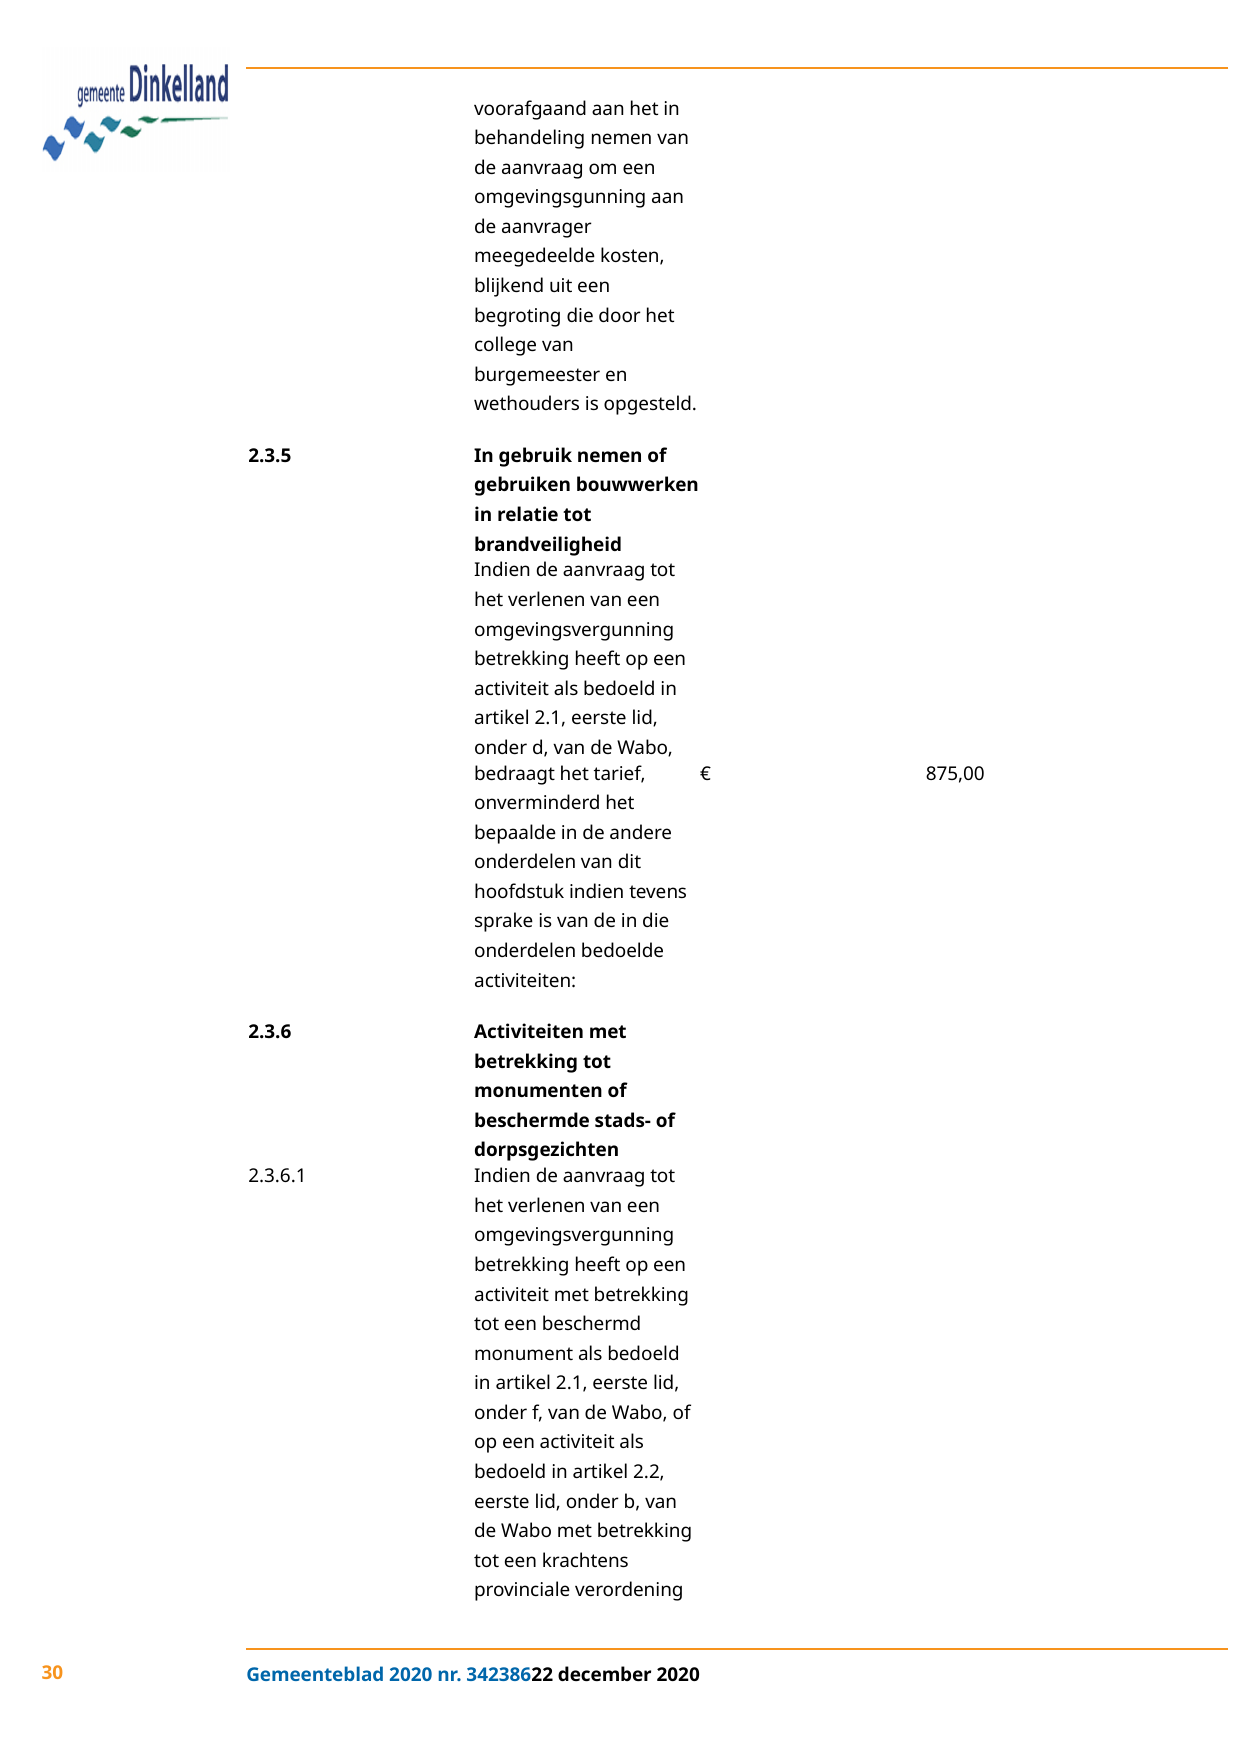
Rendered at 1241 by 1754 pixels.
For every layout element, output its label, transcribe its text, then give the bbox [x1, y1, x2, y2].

table_cell € [700, 760, 926, 993]
table_cell [248, 760, 474, 993]
table_cell [700, 95, 926, 416]
table_cell 2.3.5 [248, 442, 474, 557]
table_cell [248, 557, 474, 760]
table_cell [700, 416, 926, 442]
table_cell Indien de aanvraag tot het verlenen van een omgevingsvergunning betrekking heeft op een activiteit als bedoeld in artikel 2.1, eerste lid, onder d, van de Wabo, [474, 557, 700, 760]
table_cell [700, 993, 926, 1018]
table_cell [700, 1018, 926, 1162]
table_cell [474, 416, 700, 442]
table_cell [926, 416, 1152, 442]
table_cell [248, 993, 474, 1018]
table_cell [926, 442, 1152, 557]
table_cell [700, 1163, 926, 1602]
table_cell [926, 993, 1152, 1018]
picture [41, 47, 231, 172]
table_cell [248, 416, 474, 442]
table_cell bedraagt het tarief, onverminderd het bepaalde in de andere onderdelen van dit hoofdstuk indien tevens sprake is van de in die onderdelen bedoelde activiteiten: [474, 760, 700, 993]
table_cell [700, 442, 926, 557]
table_cell 2.3.6.1 [248, 1163, 474, 1602]
table_cell [926, 1163, 1152, 1602]
table_cell Indien de aanvraag tot het verlenen van een omgevingsvergunning betrekking heeft op een activiteit met betrekking tot een beschermd monument als bedoeld in artikel 2.1, eerste lid, onder f, van de Wabo, of op een activiteit als bedoeld in artikel 2.2, eerste lid, onder b, van de Wabo met betrekking tot een krachtens provinciale verordening [474, 1163, 700, 1602]
table_cell [926, 1018, 1152, 1162]
table_cell 2.3.6 [248, 1018, 474, 1162]
table_cell [474, 993, 700, 1018]
table_cell 875,00 [926, 760, 1152, 993]
table_cell [700, 557, 926, 760]
table_cell Activiteiten met betrekking tot monumenten of beschermde stads- of dorpsgezichten [474, 1018, 700, 1162]
table_cell [926, 557, 1152, 760]
table_cell [926, 95, 1152, 416]
table_cell [248, 95, 474, 416]
table_cell voorafgaand aan het in behandeling nemen van de aanvraag om een omgevingsgunning aan de aanvrager meegedeelde kosten, blijkend uit een begroting die door het college van burgemeester en wethouders is opgesteld. [474, 95, 700, 416]
table_cell In gebruik nemen of gebruiken bouwwerken in relatie tot brandveiligheid [474, 442, 700, 557]
